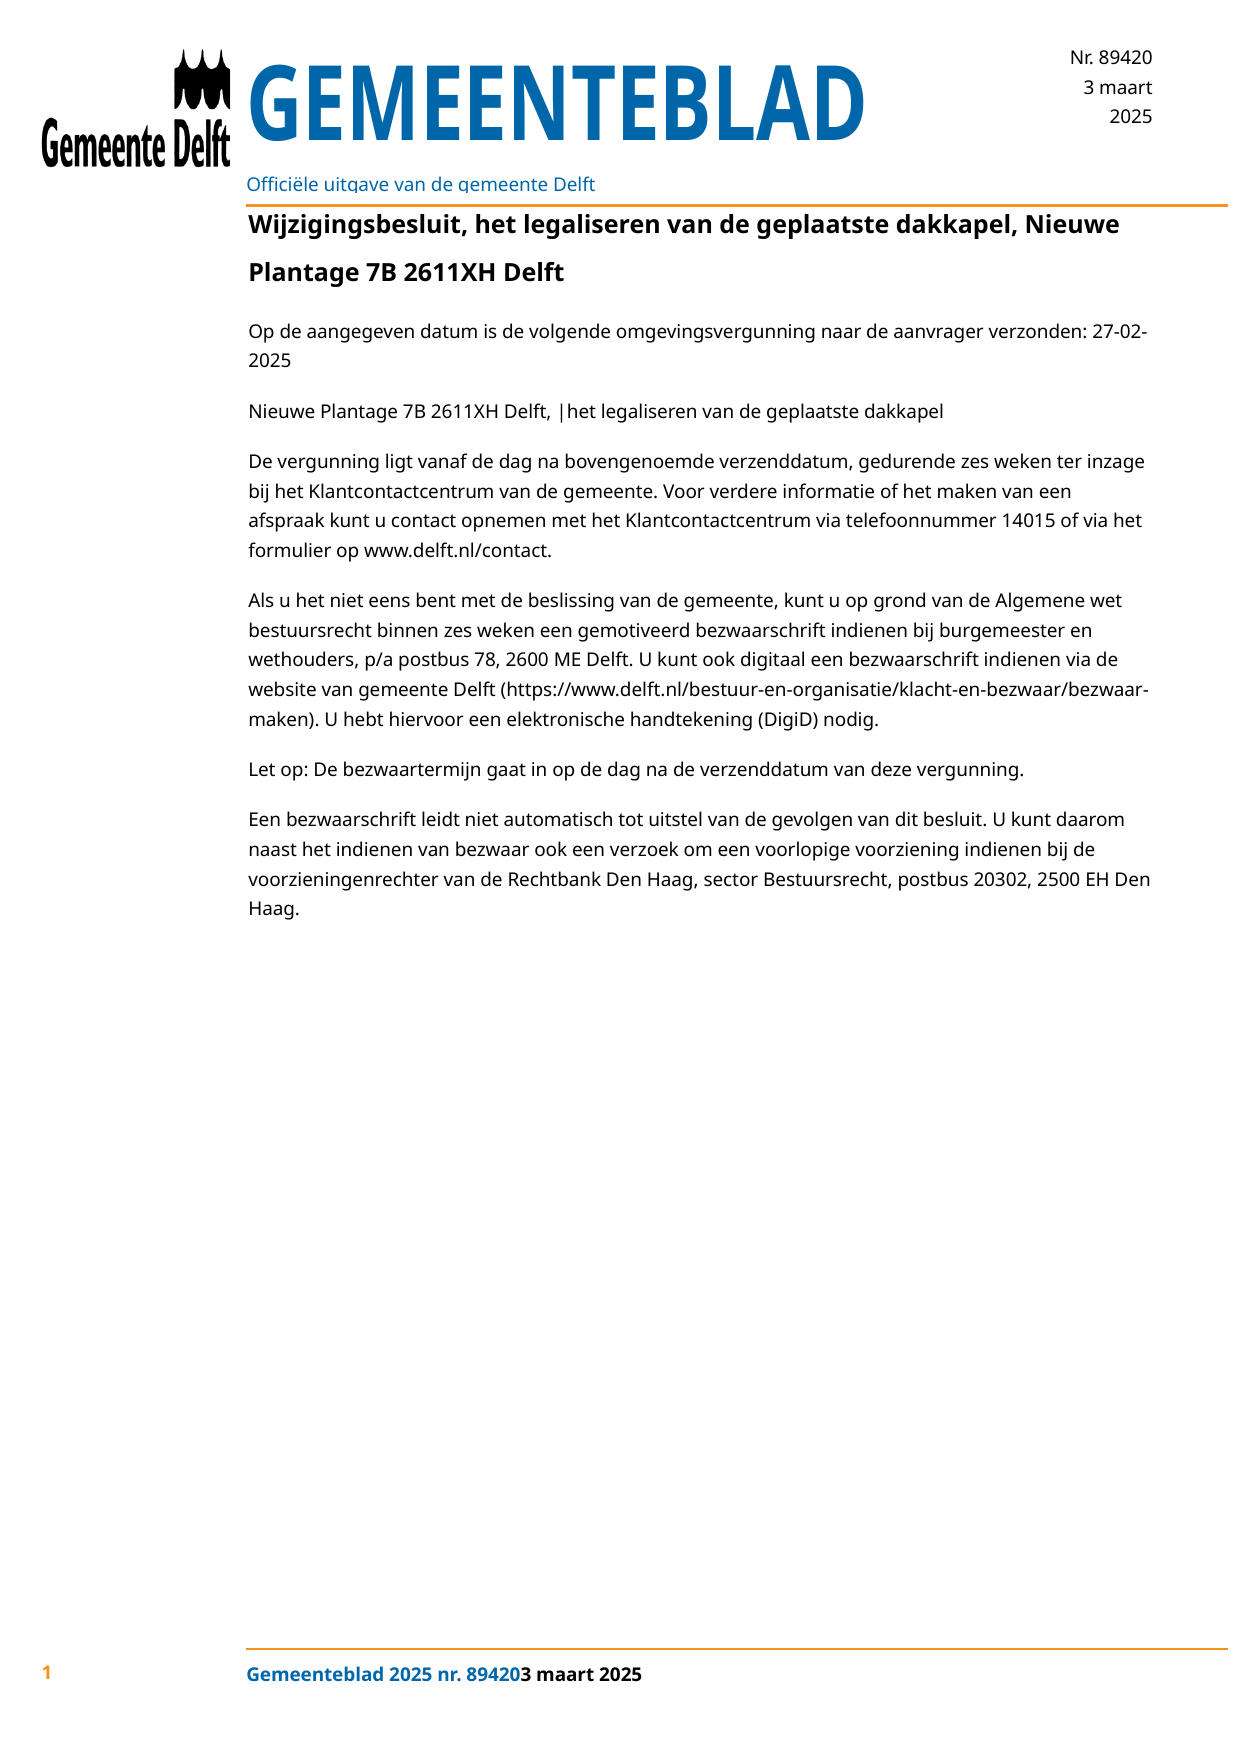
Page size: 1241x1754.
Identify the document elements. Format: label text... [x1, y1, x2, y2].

text Nieuwe Plantage 7B 2611XH Delft, |het legaliseren van de geplaatste dakkapel [248, 398, 1152, 424]
text Wijzigingsbesluit, het legaliseren van de geplaatste dakkapel, Nieuwe Plantage 7B 2611XH Delft [248, 207, 1152, 288]
text De vergunning ligt vanaf de dag na bovengenoemde verzenddatum, gedurende zes weken ter inzage bij het Klantcontactcentrum van de gemeente. Voor verdere informatie of het maken van een afspraak kunt u contact opnemen met het Klantcontactcentrum via telefoonnummer 14015 of via het formulier op www.delft.nl/contact. [248, 448, 1152, 563]
text Een bezwaarschrift leidt niet automatisch tot uitstel van de gevolgen van dit besluit. U kunt daarom naast het indienen van bezwaar ook een verzoek om een voorlopige voorziening indienen bij de voorzieningenrechter van de Rechtbank Den Haag, sector Bestuursrecht, postbus 20302, 2500 EH Den Haag. [248, 807, 1152, 921]
picture [41, 47, 231, 172]
text Let op: De bezwaartermijn gaat in op de dag na de verzenddatum van deze vergunning. [248, 756, 1152, 782]
text Op de aangegeven datum is de volgende omgevingsvergunning naar de aanvrager verzonden: 27-02-2025 [248, 318, 1152, 373]
text Als u het niet eens bent met de beslissing van de gemeente, kunt u op grond van de Algemene wet bestuursrecht binnen zes weken een gemotiveerd bezwaarschrift indienen bij burgemeester en wethouders, p/a postbus 78, 2600 ME Delft. U kunt ook digitaal een bezwaarschrift indienen via de website van gemeente Delft (https://www.delft.nl/bestuur-en-organisatie/klacht-en-bezwaar/bezwaar-maken). U hebt hiervoor een elektronische handtekening (DigiD) nodig. [248, 587, 1152, 732]
